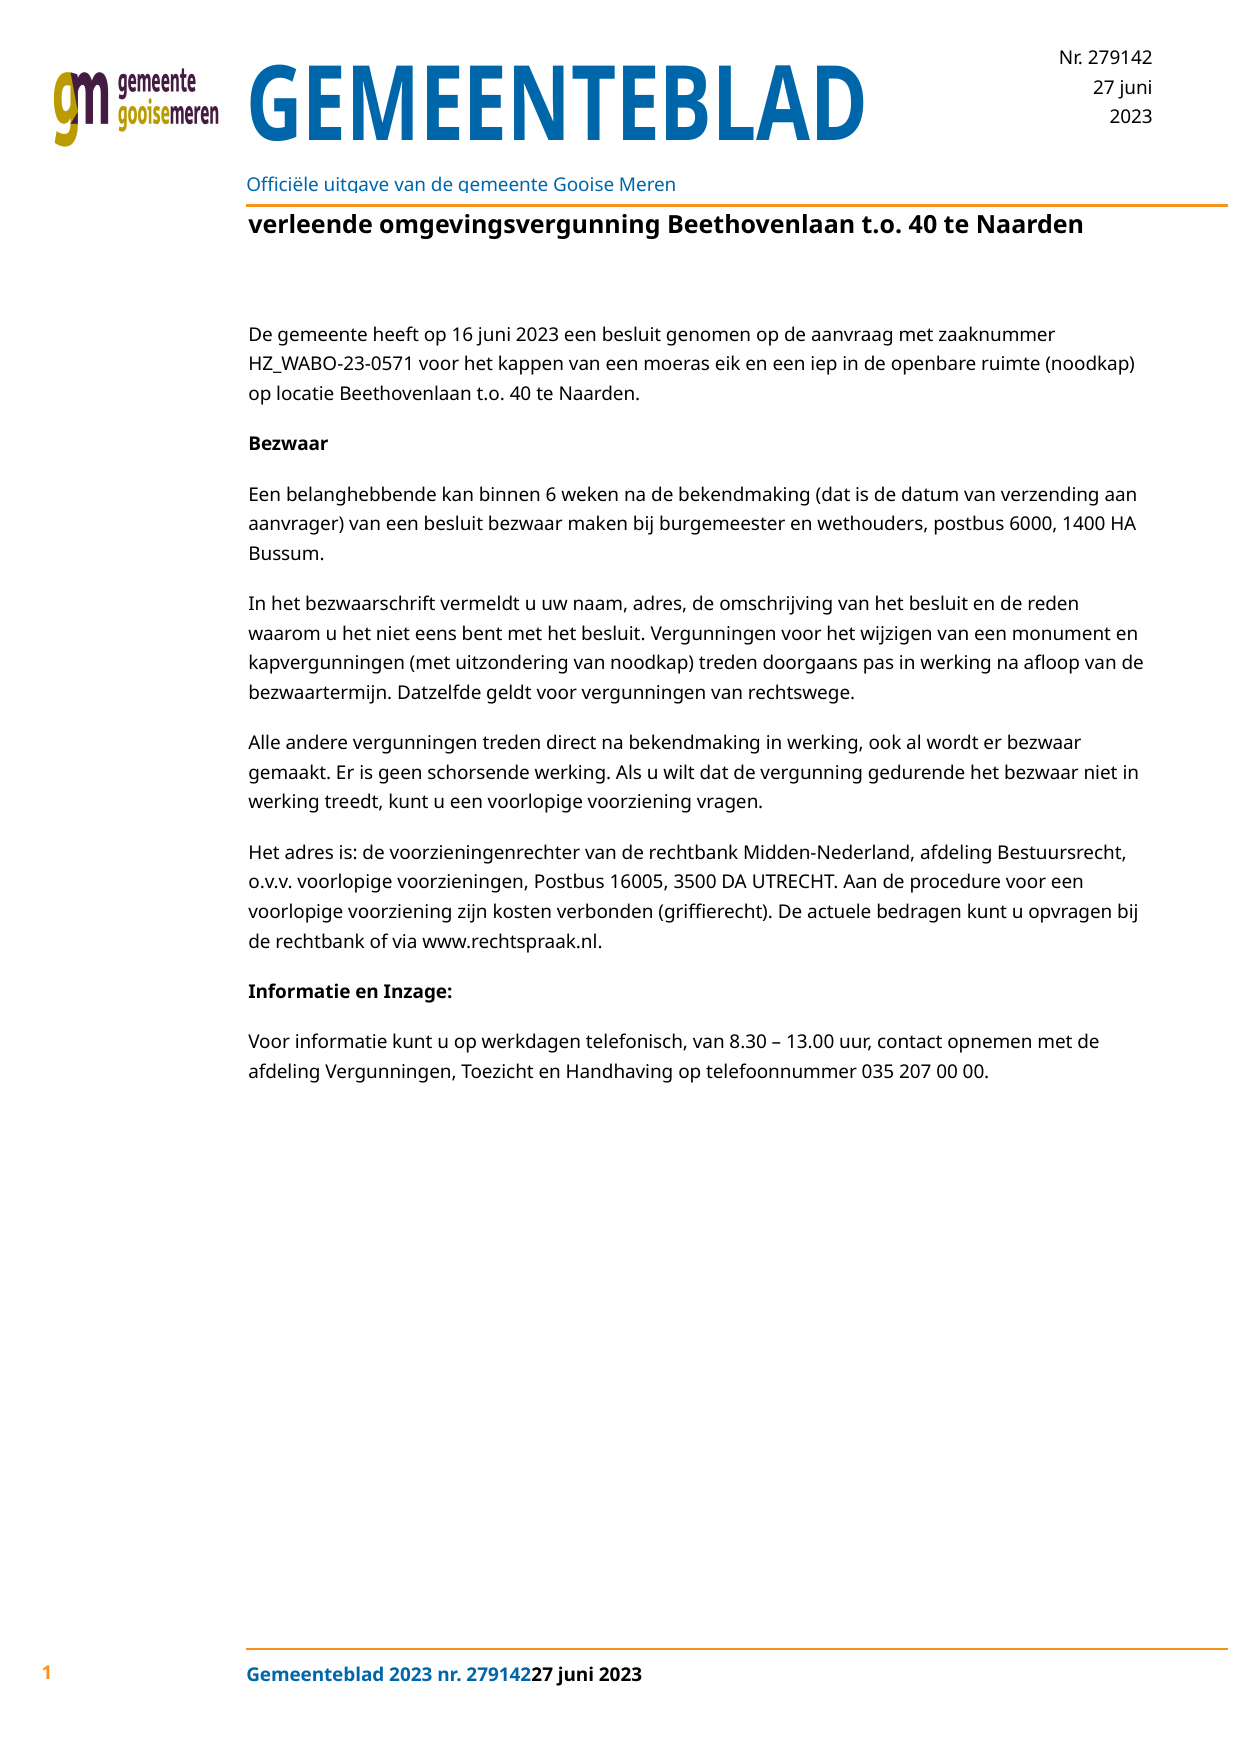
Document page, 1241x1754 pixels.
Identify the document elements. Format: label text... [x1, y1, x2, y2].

text In het bezwaarschrift vermeldt u uw naam, adres, de omschrijving van het besluit en de reden waarom u het niet eens bent met het besluit. Vergunningen voor het wijzigen van een monument en kapvergunningen (met uitzondering van noodkap) treden doorgaans pas in werking na afloop van de bezwaartermijn. Datzelfde geldt voor vergunningen van rechtswege. [248, 590, 1152, 705]
text De gemeente heeft op 16 juni 2023 een besluit genomen op de aanvraag met zaaknummer HZ_WABO-23-0571 voor het kappen van een moeras eik en een iep in de openbare ruimte (noodkap) op locatie Beethovenlaan t.o. 40 te Naarden. [248, 321, 1152, 406]
picture [41, 47, 231, 172]
text Voor informatie kunt u op werkdagen telefonisch, van 8.30 – 13.00 uur, contact opnemen met de afdeling Vergunningen, Toezicht en Handhaving op telefoonnummer 035 207 00 00. [248, 1029, 1152, 1084]
text Alle andere vergunningen treden direct na bekendmaking in werking, ook al wordt er bezwaar gemaakt. Er is geen schorsende werking. Als u wilt dat de vergunning gedurende het bezwaar niet in werking treedt, kunt u een voorlopige voorziening vragen. [248, 729, 1152, 814]
text verleende omgevingsvergunning Beethovenlaan t.o. 40 te Naarden [248, 207, 1152, 241]
text Bezwaar [248, 430, 1152, 456]
text Het adres is: de voorzieningenrechter van de rechtbank Midden-Nederland, afdeling Bestuursrecht, o.v.v. voorlopige voorzieningen, Postbus 16005, 3500 DA UTRECHT. Aan de procedure voor een voorlopige voorziening zijn kosten verbonden (griffierecht). De actuele bedragen kunt u opvragen bij de rechtbank of via www.rechtspraak.nl. [248, 839, 1152, 953]
text Een belanghebbende kan binnen 6 weken na de bekendmaking (dat is de datum van verzending aan aanvrager) van een besluit bezwaar maken bij burgemeester en wethouders, postbus 6000, 1400 HA Bussum. [248, 481, 1152, 566]
text Informatie en Inzage: [248, 978, 1152, 1004]
